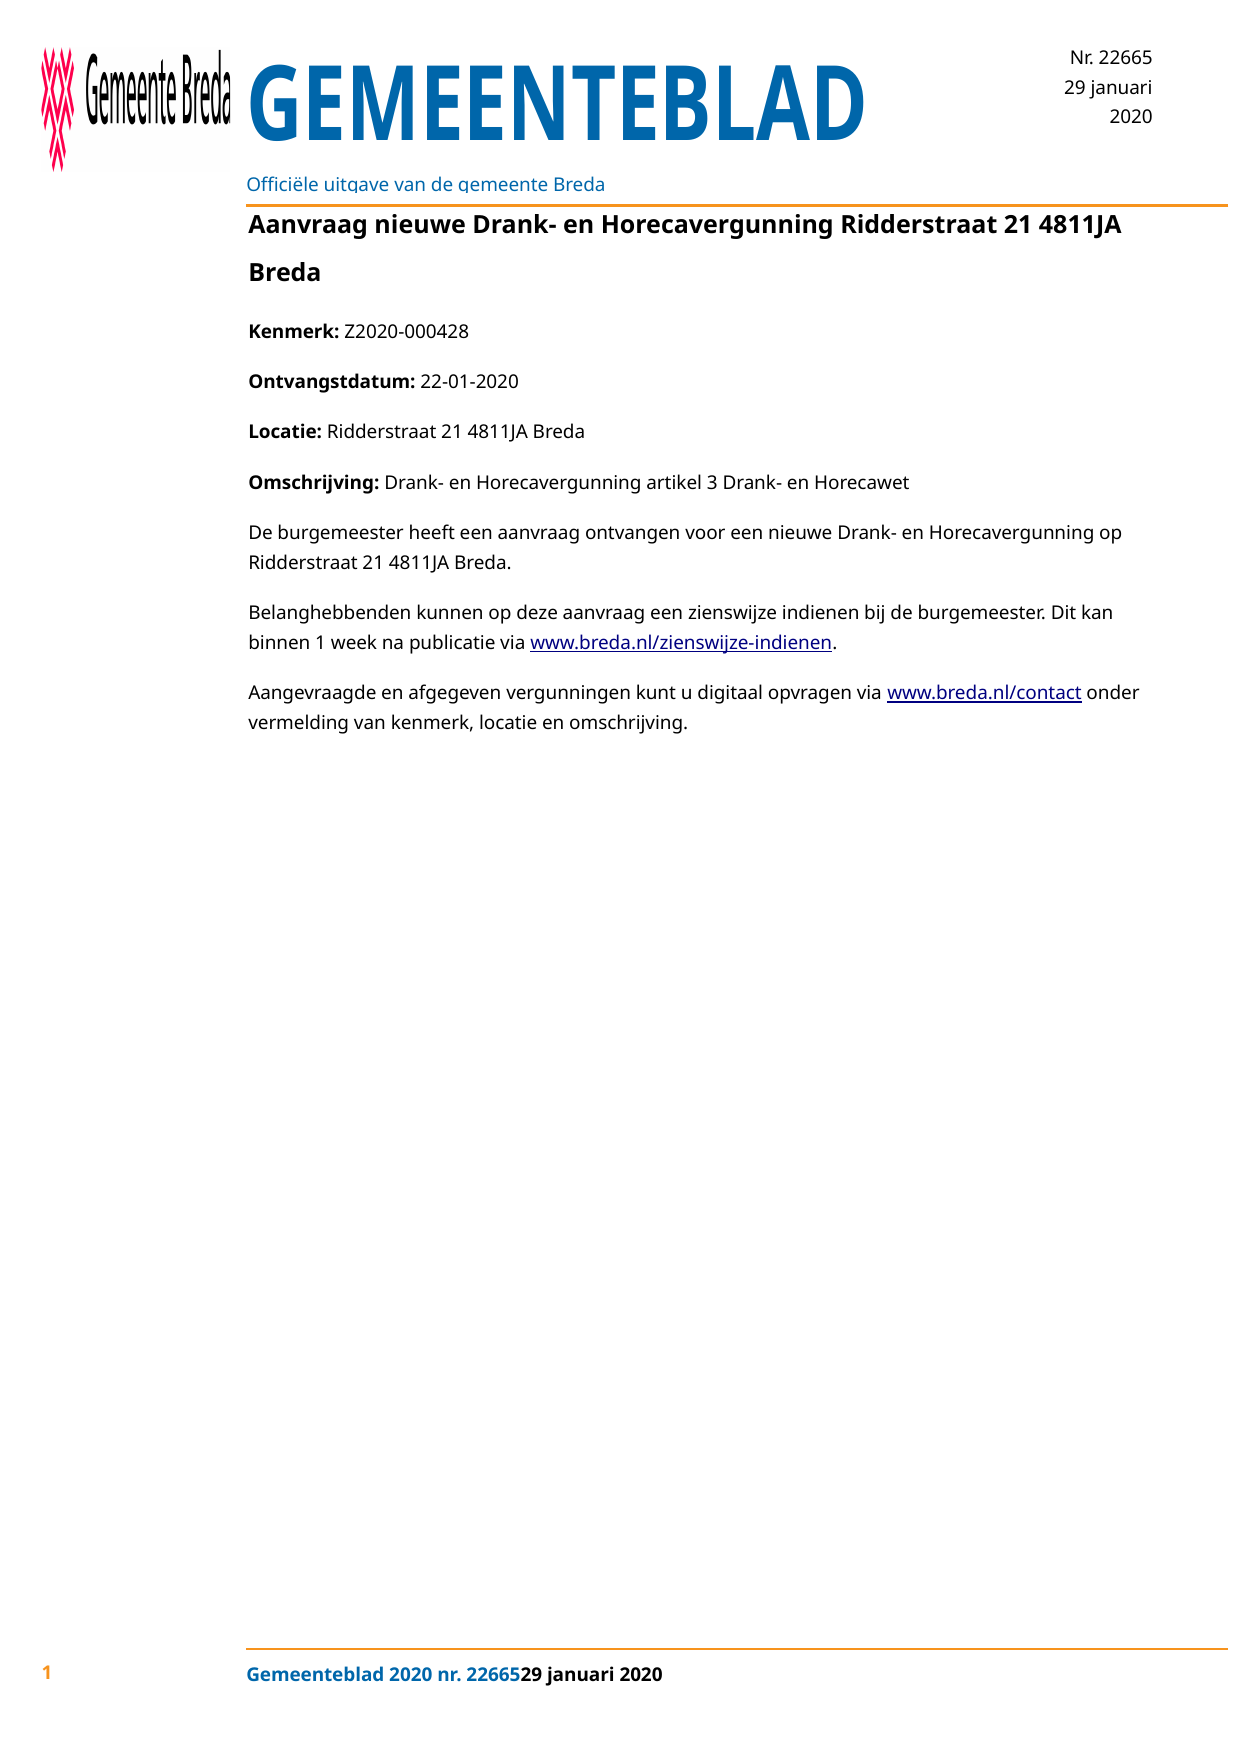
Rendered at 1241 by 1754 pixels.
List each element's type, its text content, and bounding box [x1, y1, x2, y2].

text Aanvraag nieuwe Drank- en Horecavergunning Ridderstraat 21 4811JA Breda [248, 207, 1152, 288]
text De burgemeester heeft een aanvraag ontvangen voor een nieuwe Drank- en Horecavergunning op Ridderstraat 21 4811JA Breda. [248, 519, 1152, 575]
text Ontvangstdatum: 22-01-2020 [248, 368, 1152, 394]
text Belanghebbenden kunnen op deze aanvraag een zienswijze indienen bij de burgemeester. Dit kan binnen 1 week na publicatie via www.breda.nl/zienswijze-indienen. [248, 599, 1152, 655]
text Locatie: Ridderstraat 21 4811JA Breda [248, 419, 1152, 444]
text Aangevraagde en afgegeven vergunningen kunt u digitaal opvragen via www.breda.nl/contact onder vermelding van kenmerk, locatie en omschrijving. [248, 679, 1152, 735]
text Kenmerk: Z2020-000428 [248, 318, 1152, 344]
text Omschrijving: Drank- en Horecavergunning artikel 3 Drank- en Horecawet [248, 469, 1152, 495]
picture [41, 47, 231, 172]
